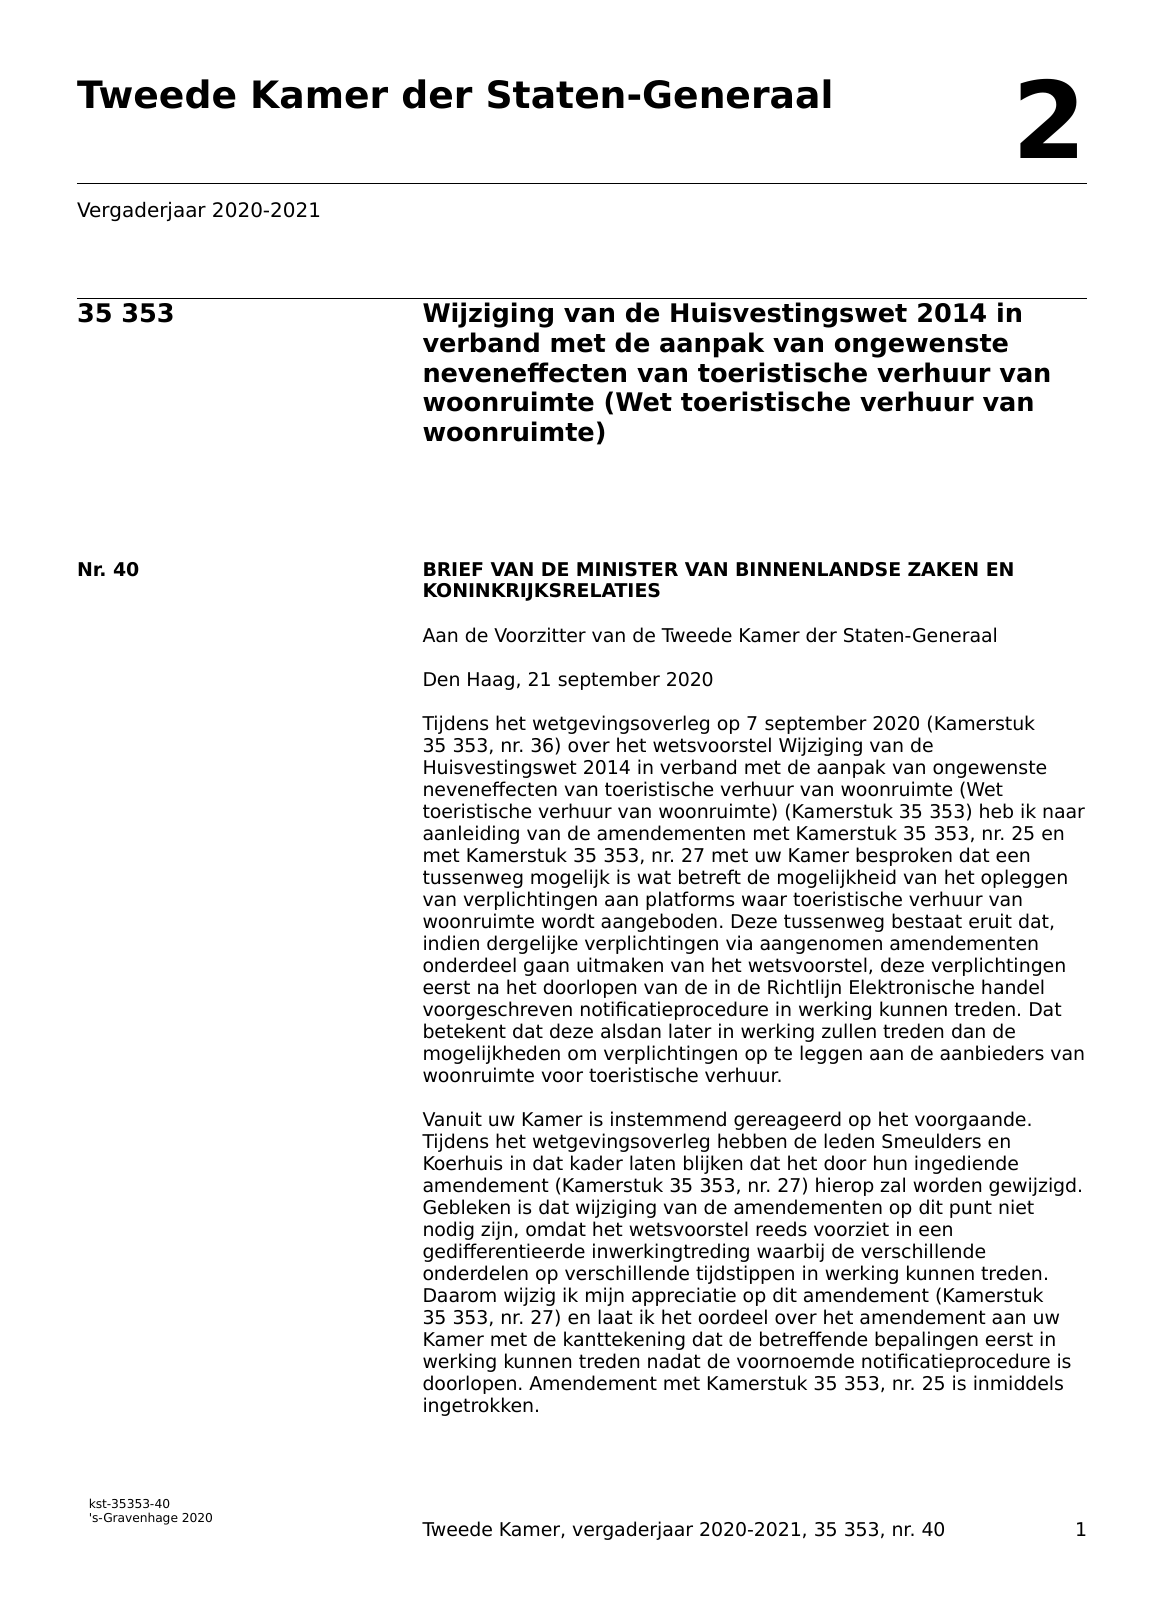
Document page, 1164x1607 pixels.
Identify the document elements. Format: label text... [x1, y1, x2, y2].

text Tijdens het wetgevingsoverleg op 7 september 2020 (Kamerstuk 35 353, nr. 36) over het wetsvoorstel Wijziging van de Huisvestingswet 2014 in verband met de aanpak van ongewenste neveneffecten van toeristische verhuur van woonruimte (Wet toeristische verhuur van woonruimte) (Kamerstuk 35 353) heb ik naar aanleiding van de amendementen met Kamerstuk 35 353, nr. 25 en met Kamerstuk 35 353, nr. 27 met uw Kamer besproken dat een tussenweg mogelijk is wat betreft de mogelijkheid van het opleggen van verplichtingen aan platforms waar toeristische verhuur van woonruimte wordt aangeboden. Deze tussenweg bestaat eruit dat, indien dergelijke verplichtingen via aangenomen amendementen onderdeel gaan uitmaken van het wetsvoorstel, deze verplichtingen eerst na het doorlopen van de in de Richtlijn Elektronische handel voorgeschreven notificatieprocedure in werking kunnen treden. Dat betekent dat deze alsdan later in werking zullen treden dan de mogelijkheden om verplichtingen op te leggen aan de aanbieders van woonruimte voor toeristische verhuur. [422, 713, 1087, 1087]
text 's-Gravenhage 2020 [88, 1511, 323, 1525]
table_cell Vergaderjaar 2020-2021 [77, 184, 1087, 298]
text Vanuit uw Kamer is instemmend gereageerd op het voorgaande. Tijdens het wetgevingsoverleg hebben de leden Smeulders en Koerhuis in dat kader laten blijken dat het door hun ingediende amendement (Kamerstuk 35 353, nr. 27) hierop zal worden gewijzigd. Gebleken is dat wijziging van de amendementen op dit punt niet nodig zijn, omdat het wetsvoorstel reeds voorziet in een gedifferentieerde inwerkingtreding waarbij de verschillende onderdelen op verschillende tijdstippen in werking kunnen treden. Daarom wijzig ik mijn appreciatie op dit amendement (Kamerstuk 35 353, nr. 27) en laat ik het oordeel over het amendement aan uw Kamer met de kanttekening dat de betreffende bepalingen eerst in werking kunnen treden nadat de voornoemde notificatieprocedure is doorlopen. Amendement met Kamerstuk 35 353, nr. 25 is inmiddels ingetrokken. [422, 1109, 1087, 1416]
table_header Tweede Kamer der Staten-Generaal [77, 59, 886, 183]
subtitle Nr. 40 BRIEF VAN DE MINISTER VAN BINNENLANDSE ZAKEN EN KONINKRIJKSRELATIES [77, 558, 1087, 602]
text Den Haag, 21 september 2020 [422, 669, 1087, 691]
table_header 2 [886, 59, 1087, 183]
text kst-35353-40 [88, 1497, 323, 1511]
text Aan de Voorzitter van de Tweede Kamer der Staten-Generaal [422, 624, 1087, 647]
subtitle 35 353 Wijziging van de Huisvestingswet 2014 in verband met de aanpak van ongewenste neveneffecten van toeristische verhuur van woonruimte (Wet toeristische verhuur van woonruimte) [77, 299, 1087, 447]
